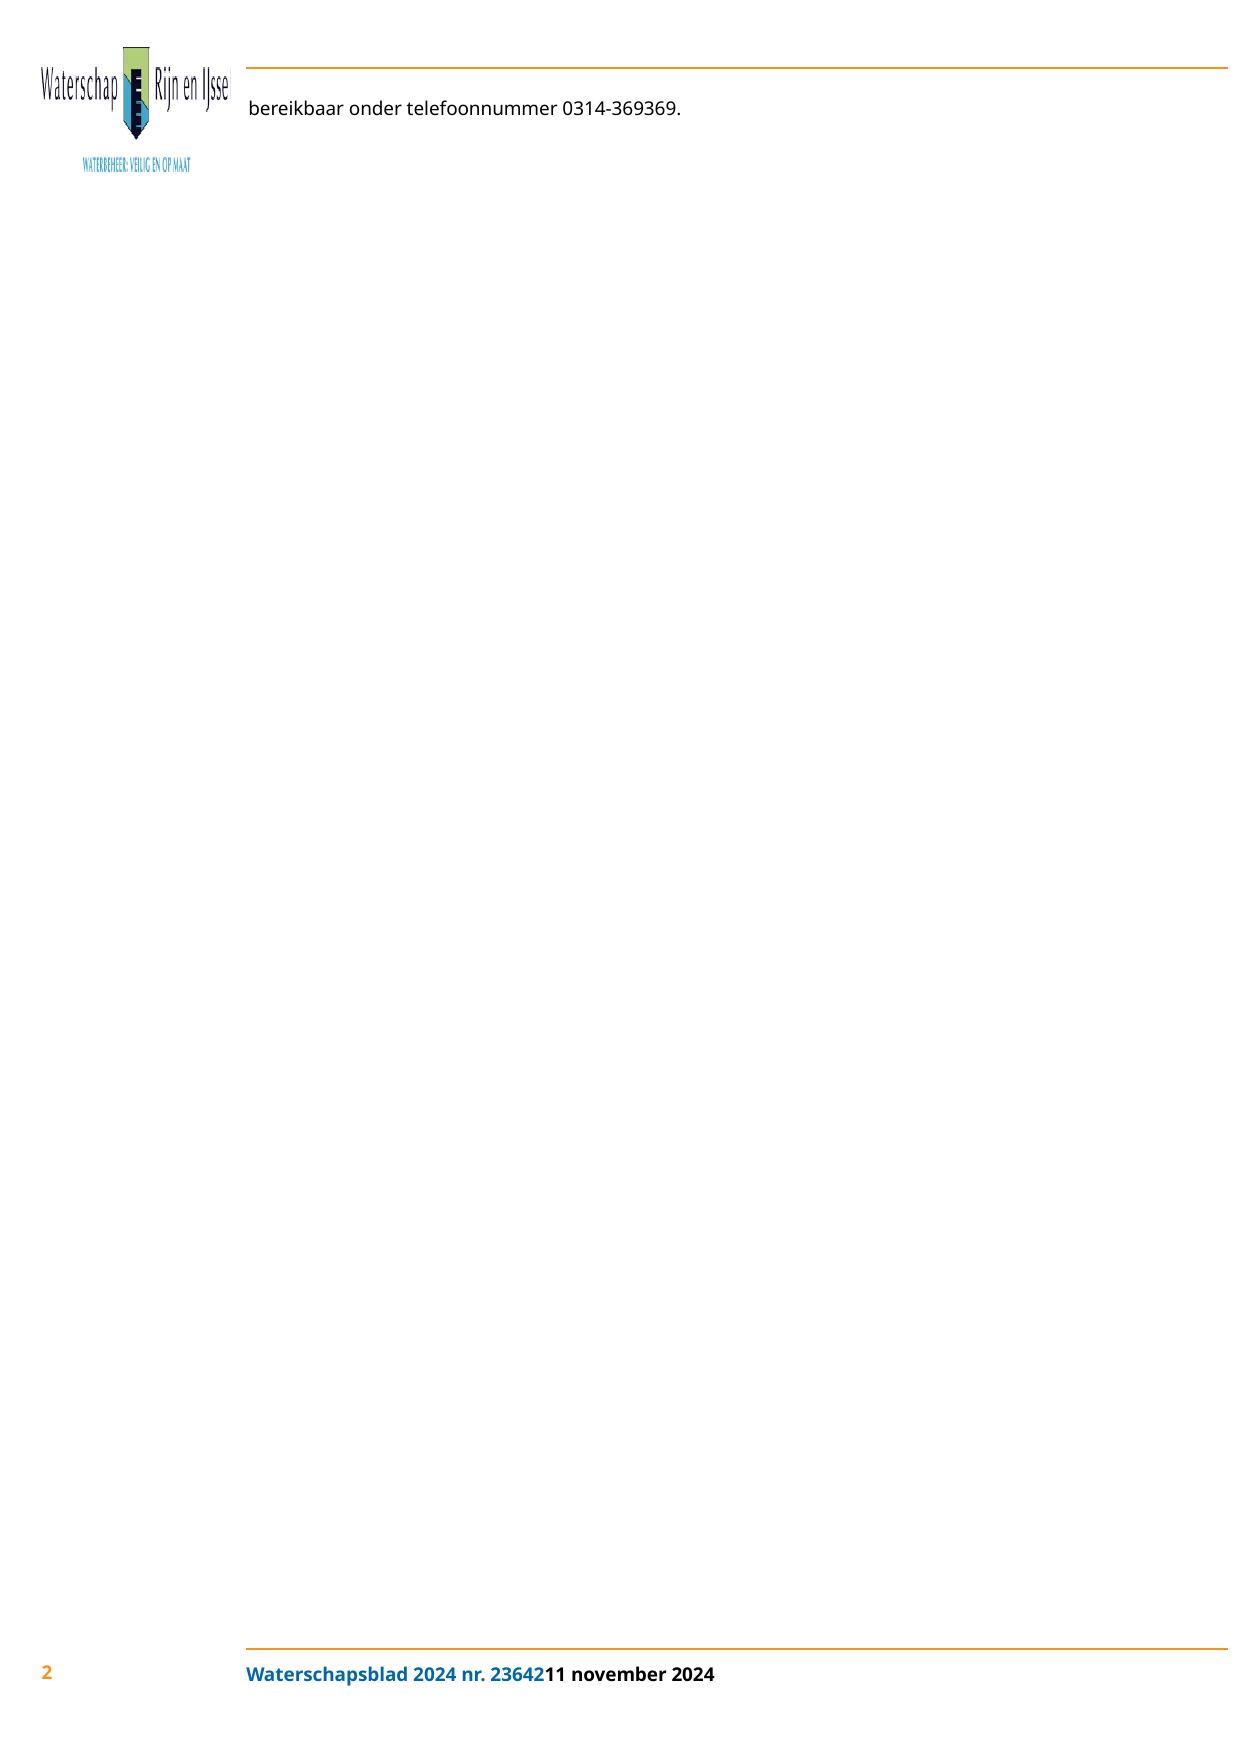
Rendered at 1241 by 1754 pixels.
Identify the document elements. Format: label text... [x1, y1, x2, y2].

picture [41, 47, 231, 172]
text bereikbaar onder telefoonnummer 0314-369369. [248, 95, 1152, 121]
